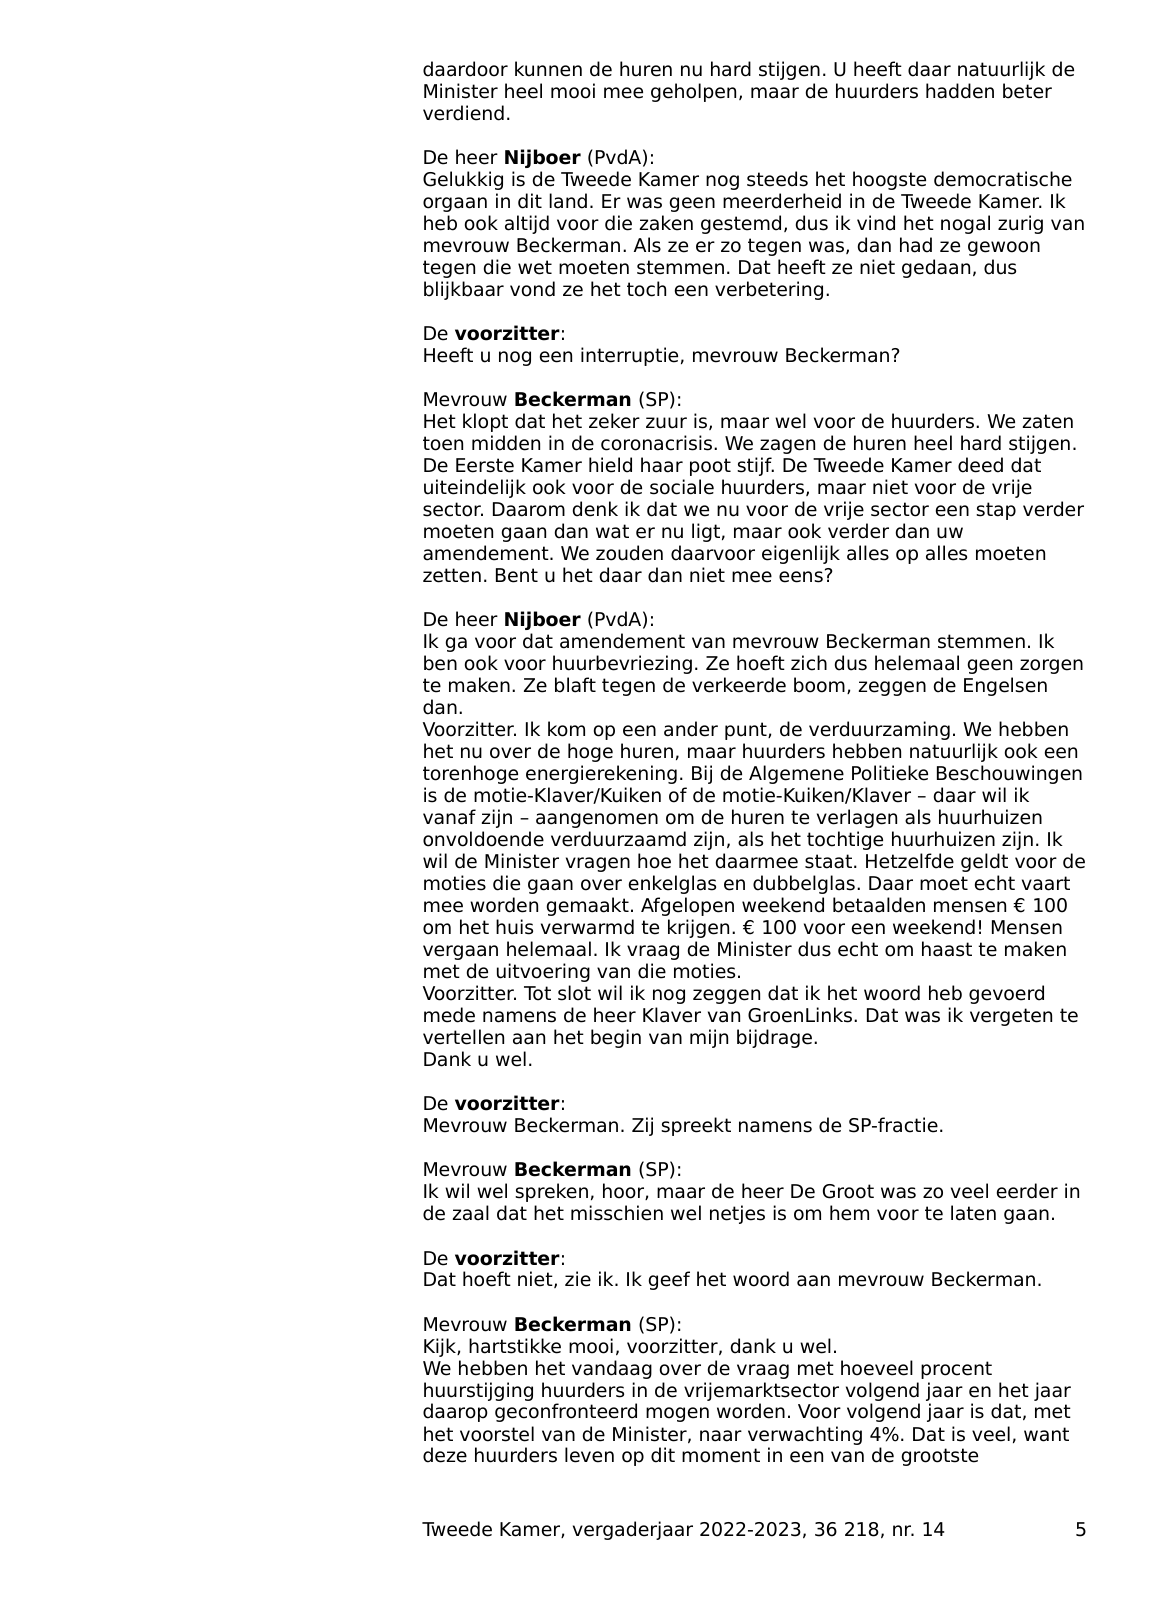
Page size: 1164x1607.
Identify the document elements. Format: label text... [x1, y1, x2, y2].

text Ik ga voor dat amendement van mevrouw Beckerman stemmen. Ik ben ook voor huurbevriezing. Ze hoeft zich dus helemaal geen zorgen te maken. Ze blaft tegen de verkeerde boom, zeggen de Engelsen dan. [422, 631, 1087, 719]
text Dat hoeft niet, zie ik. Ik geef het woord aan mevrouw Beckerman. [422, 1269, 1087, 1291]
text Mevrouw Beckerman. Zij spreekt namens de SP-fractie. [422, 1115, 1087, 1137]
text De voorzitter: [422, 323, 1087, 345]
text daardoor kunnen de huren nu hard stijgen. U heeft daar natuurlijk de Minister heel mooi mee geholpen, maar de huurders hadden beter verdiend. [422, 59, 1087, 125]
text De voorzitter: [422, 1247, 1087, 1269]
text De heer Nijboer (PvdA): [422, 147, 1087, 169]
text Dank u wel. [422, 1049, 1087, 1071]
text Ik wil wel spreken, hoor, maar de heer De Groot was zo veel eerder in de zaal dat het misschien wel netjes is om hem voor te laten gaan. [422, 1181, 1087, 1225]
text Voorzitter. Ik kom op een ander punt, de verduurzaming. We hebben het nu over de hoge huren, maar huurders hebben natuurlijk ook een torenhoge energierekening. Bij de Algemene Politieke Beschouwingen is de motie-Klaver/Kuiken of de motie-Kuiken/Klaver – daar wil ik vanaf zijn – aangenomen om de huren te verlagen als huurhuizen onvoldoende verduurzaamd zijn, als het tochtige huurhuizen zijn. Ik wil de Minister vragen hoe het daarmee staat. Hetzelfde geldt voor de moties die gaan over enkelglas en dubbelglas. Daar moet echt vaart mee worden gemaakt. Afgelopen weekend betaalden mensen € 100 om het huis verwarmd te krijgen. € 100 voor een weekend! Mensen vergaan helemaal. Ik vraag de Minister dus echt om haast te maken met de uitvoering van die moties. [422, 719, 1087, 983]
text Mevrouw Beckerman (SP): [422, 1159, 1087, 1181]
text Mevrouw Beckerman (SP): [422, 389, 1087, 411]
text Heeft u nog een interruptie, mevrouw Beckerman? [422, 345, 1087, 367]
text De heer Nijboer (PvdA): [422, 609, 1087, 631]
text De voorzitter: [422, 1093, 1087, 1115]
text Gelukkig is de Tweede Kamer nog steeds het hoogste democratische orgaan in dit land. Er was geen meerderheid in de Tweede Kamer. Ik heb ook altijd voor die zaken gestemd, dus ik vind het nogal zurig van mevrouw Beckerman. Als ze er zo tegen was, dan had ze gewoon tegen die wet moeten stemmen. Dat heeft ze niet gedaan, dus blijkbaar vond ze het toch een verbetering. [422, 169, 1087, 301]
text Kijk, hartstikke mooi, voorzitter, dank u wel. [422, 1336, 1087, 1357]
text Het klopt dat het zeker zuur is, maar wel voor de huurders. We zaten toen midden in de coronacrisis. We zagen de huren heel hard stijgen. De Eerste Kamer hield haar poot stijf. De Tweede Kamer deed dat uiteindelijk ook voor de sociale huurders, maar niet voor de vrije sector. Daarom denk ik dat we nu voor de vrije sector een stap verder moeten gaan dan wat er nu ligt, maar ook verder dan uw amendement. We zouden daarvoor eigenlijk alles op alles moeten zetten. Bent u het daar dan niet mee eens? [422, 411, 1087, 587]
text Mevrouw Beckerman (SP): [422, 1313, 1087, 1336]
text Voorzitter. Tot slot wil ik nog zeggen dat ik het woord heb gevoerd mede namens de heer Klaver van GroenLinks. Dat was ik vergeten te vertellen aan het begin van mijn bijdrage. [422, 983, 1087, 1049]
text We hebben het vandaag over de vraag met hoeveel procent huurstijging huurders in de vrijemarktsector volgend jaar en het jaar daarop geconfronteerd mogen worden. Voor volgend jaar is dat, met het voorstel van de Minister, naar verwachting 4%. Dat is veel, want deze huurders leven op dit moment in een van de grootste [422, 1357, 1087, 1467]
